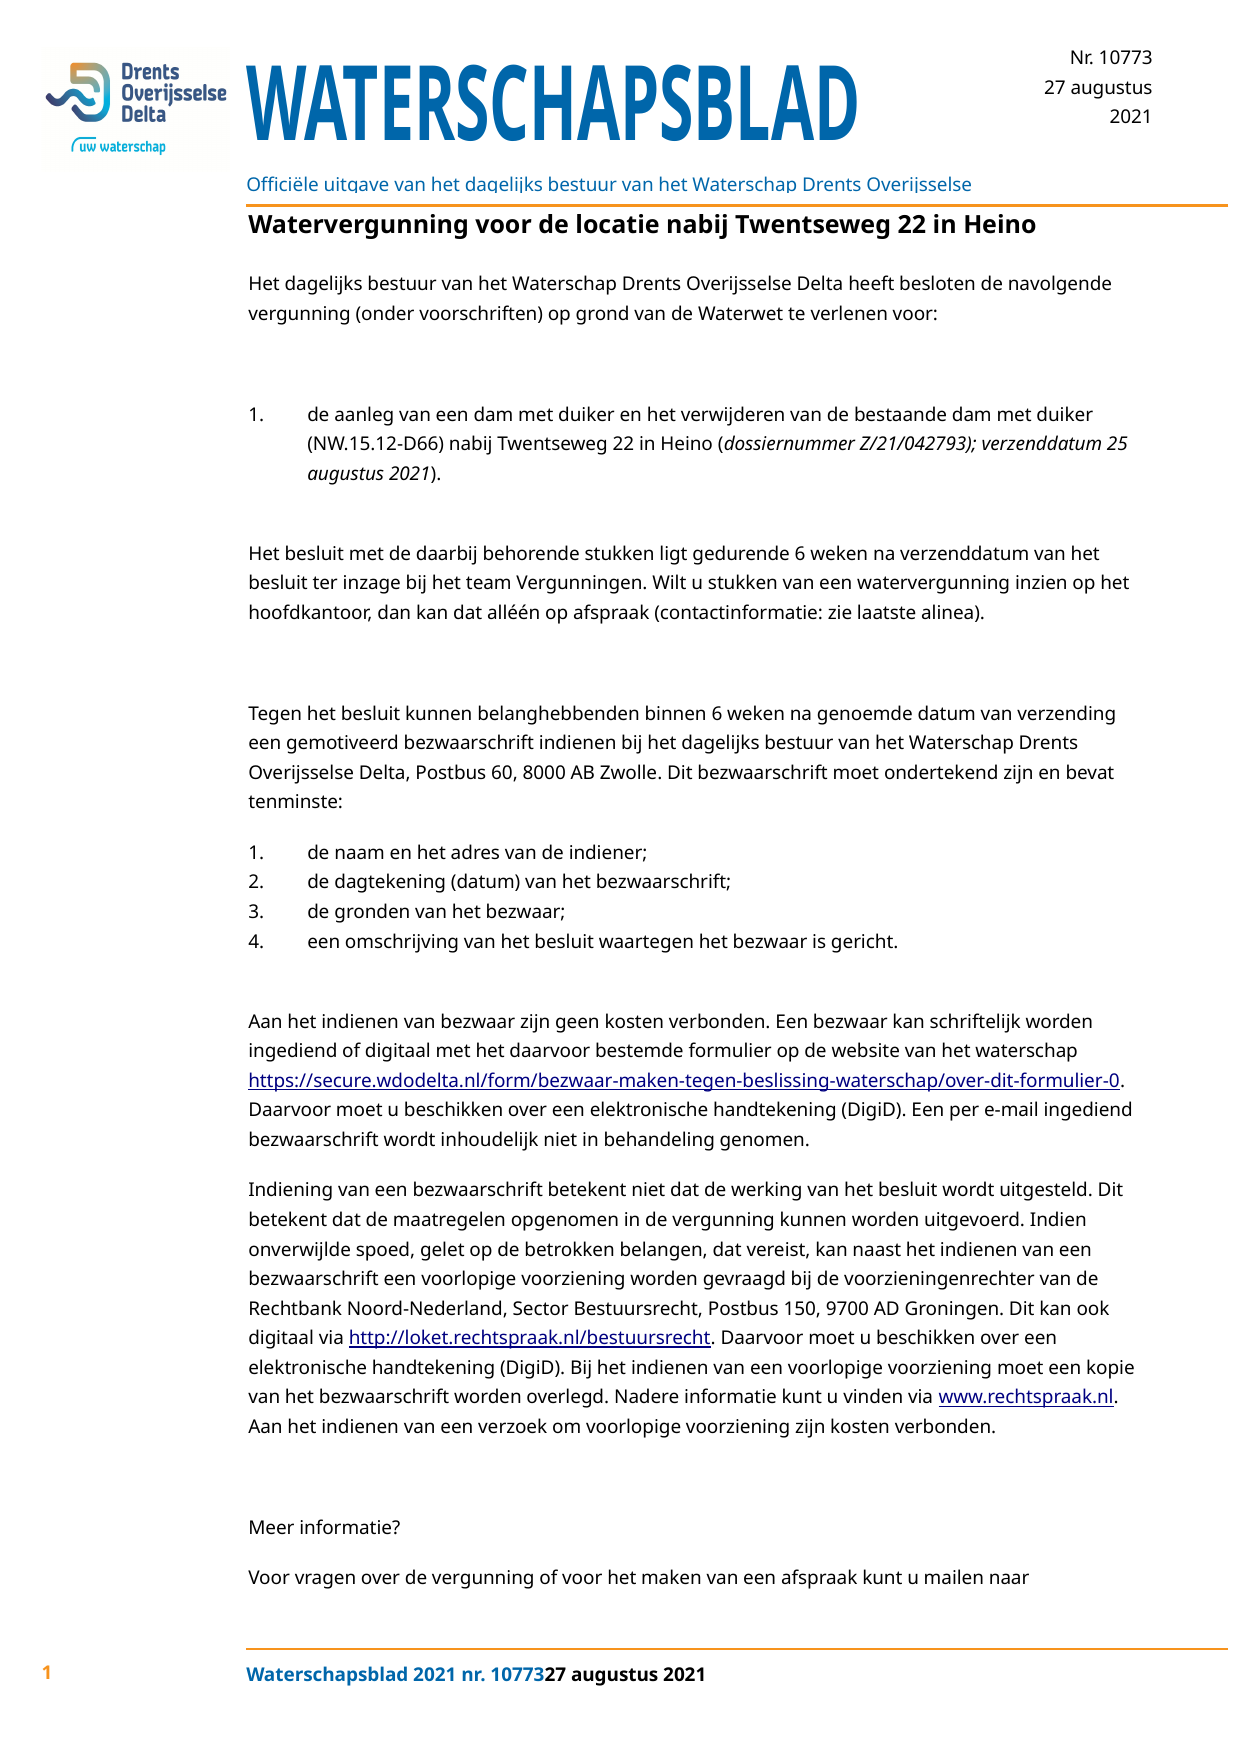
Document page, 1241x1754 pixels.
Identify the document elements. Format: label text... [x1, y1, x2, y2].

text Het besluit met de daarbij behorende stukken ligt gedurende 6 weken na verzenddatum van het besluit ter inzage bij het team Vergunningen. Wilt u stukken van een watervergunning inzien op het hoofdkantoor, dan kan dat alléén op afspraak (contactinformatie: zie laatste alinea). [248, 540, 1152, 625]
list een omschrijving van het besluit waartegen het bezwaar is gericht. [248, 928, 1152, 953]
text Het dagelijks bestuur van het Waterschap Drents Overijsselse Delta heeft besloten de navolgende vergunning (onder voorschriften) op grond van de Waterwet te verlenen voor: [248, 270, 1152, 326]
text Indiening van een bezwaarschrift betekent niet dat de werking van het besluit wordt uitgesteld. Dit betekent dat de maatregelen opgenomen in de vergunning kunnen worden uitgevoerd. Indien onverwijlde spoed, gelet op de betrokken belangen, dat vereist, kan naast het indienen van een bezwaarschrift een voorlopige voorziening worden gevraagd bij de voorzieningenrechter van de Rechtbank Noord-Nederland, Sector Bestuursrecht, Postbus 150, 9700 AD Groningen. Dit kan ook digitaal via http://loket.rechtspraak.nl/bestuursrecht. Daarvoor moet u beschikken over een elektronische handtekening (DigiD). Bij het indienen van een voorlopige voorziening moet een kopie van het bezwaarschrift worden overlegd. Nadere informatie kunt u vinden via www.rechtspraak.nl. Aan het indienen van een verzoek om voorlopige voorziening zijn kosten verbonden. [248, 1177, 1152, 1439]
text Aan het indienen van bezwaar zijn geen kosten verbonden. Een bezwaar kan schriftelijk worden ingediend of digitaal met het daarvoor bestemde formulier op de website van het waterschap https://secure.wdodelta.nl/form/bezwaar-maken-tegen-beslissing-waterschap/over-dit-formulier-0. Daarvoor moet u beschikken over een elektronische handtekening (DigiD). Een per e-mail ingediend bezwaarschrift wordt inhoudelijk niet in behandeling genomen. [248, 1008, 1152, 1152]
text Tegen het besluit kunnen belanghebbenden binnen 6 weken na genoemde datum van verzending een gemotiveerd bezwaarschrift indienen bij het dagelijks bestuur van het Waterschap Drents Overijsselse Delta, Postbus 60, 8000 AB Zwolle. Dit bezwaarschrift moet ondertekend zijn en bevat tenminste: [248, 700, 1152, 814]
picture [41, 47, 231, 172]
text Meer informatie? [248, 1514, 1152, 1540]
list de dagtekening (datum) van het bezwaarschrift; [248, 869, 1152, 894]
text Voor vragen over de vergunning of voor het maken van een afspraak kunt u mailen naar [248, 1564, 1152, 1590]
text Watervergunning voor de locatie nabij Twentseweg 22 in Heino [248, 207, 1152, 241]
list de naam en het adres van de indiener; [248, 839, 1152, 865]
list de aanleg van een dam met duiker en het verwijderen van de bestaande dam met duiker (NW.15.12-D66) nabij Twentseweg 22 in Heino (dossiernummer Z/21/042793); verzenddatum 25 augustus 2021). [248, 401, 1152, 486]
list de gronden van het bezwaar; [248, 898, 1152, 924]
